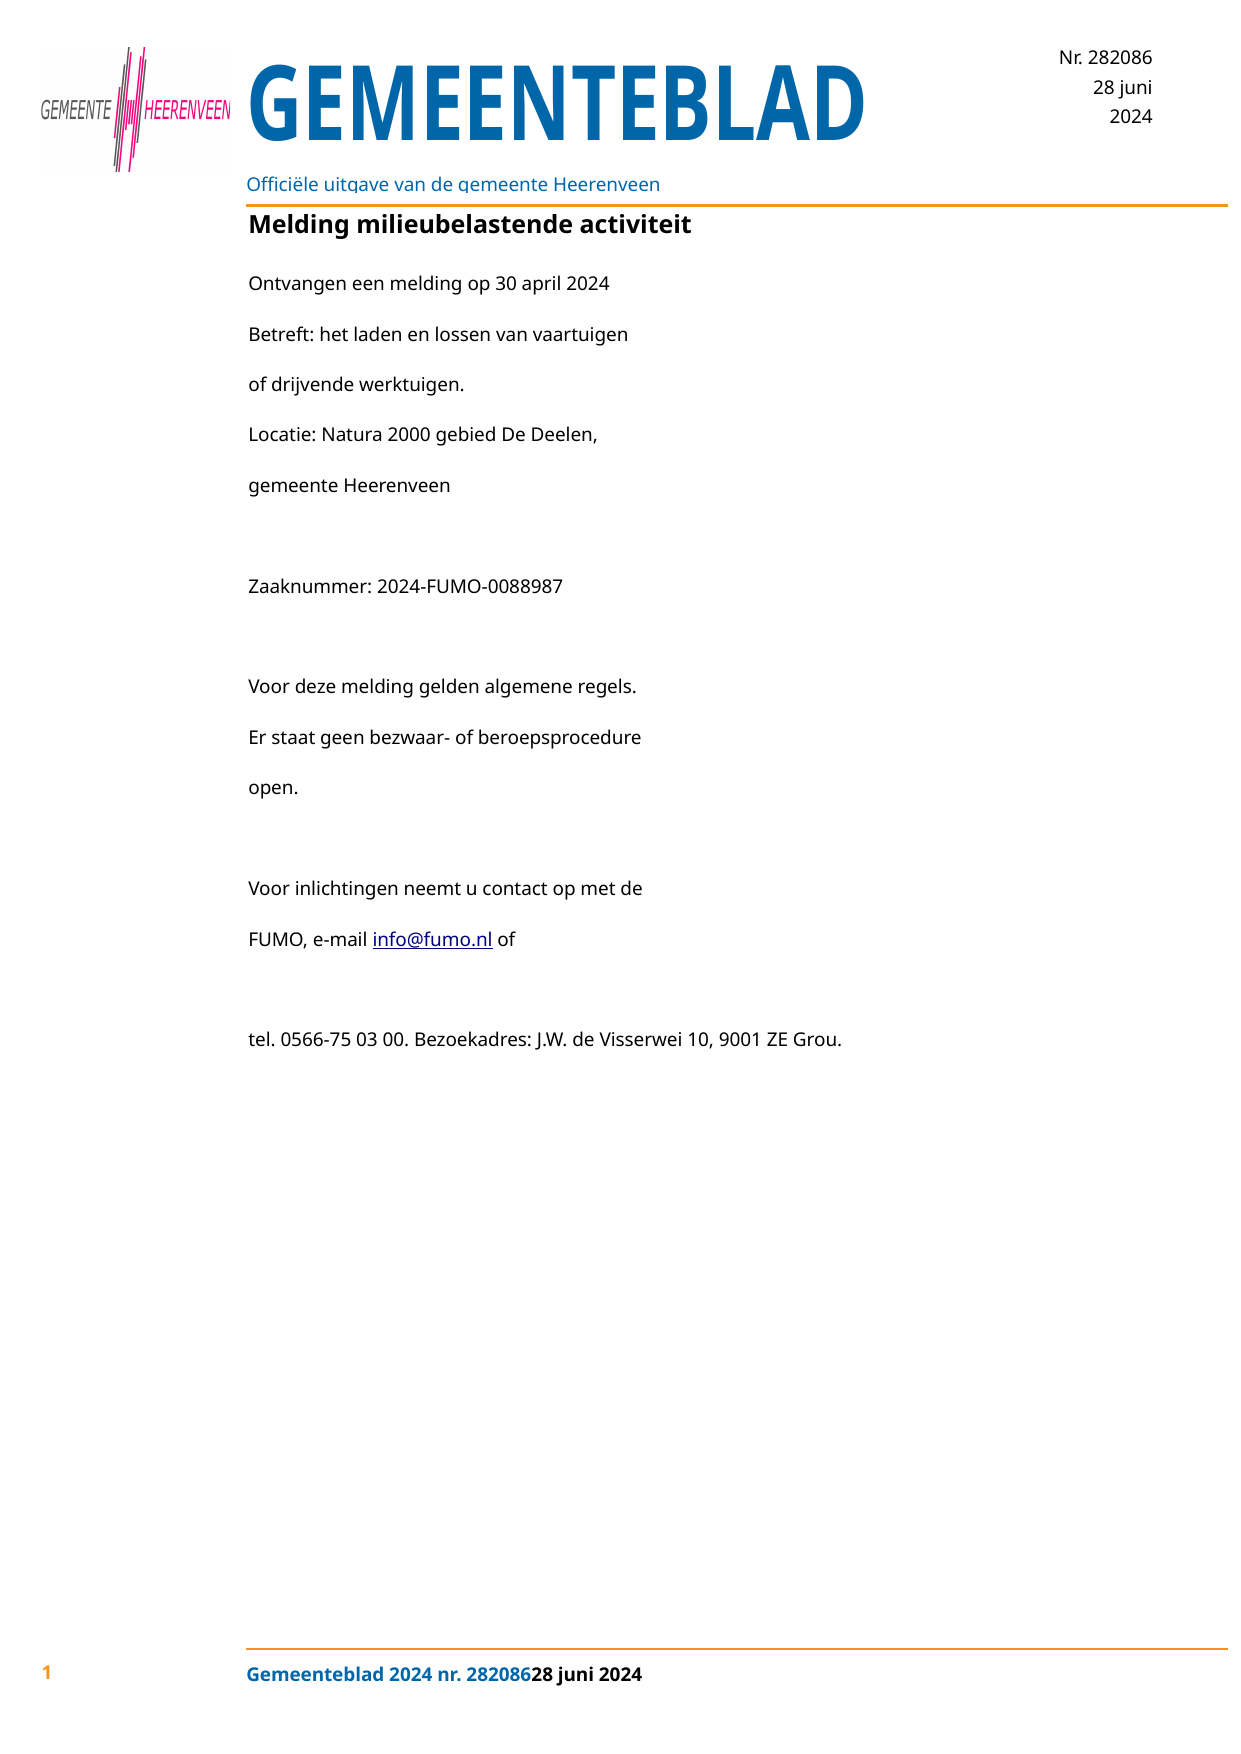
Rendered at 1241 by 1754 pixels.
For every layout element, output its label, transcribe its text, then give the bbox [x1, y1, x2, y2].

text Voor inlichtingen neemt u contact op met de [248, 875, 1152, 901]
text Er staat geen bezwaar- of beroepsprocedure [248, 724, 1152, 750]
text Locatie: Natura 2000 gebied De Deelen, [248, 422, 1152, 447]
text of drijvende werktuigen. [248, 371, 1152, 397]
text gemeente Heerenveen [248, 472, 1152, 498]
text tel. 0566-75 03 00. Bezoekadres: J.W. de Visserwei 10, 9001 ZE Grou. [248, 1027, 1152, 1052]
text Melding milieubelastende activiteit [248, 207, 1152, 241]
text Betreft: het laden en lossen van vaartuigen [248, 321, 1152, 346]
text open. [248, 774, 1152, 800]
text Zaaknummer: 2024-FUMO-0088987 [248, 573, 1152, 598]
text FUMO, e-mail info@fumo.nl of [248, 926, 1152, 951]
text Voor deze melding gelden algemene regels. [248, 674, 1152, 699]
picture [41, 47, 231, 172]
text Ontvangen een melding op 30 april 2024 [248, 270, 1152, 296]
